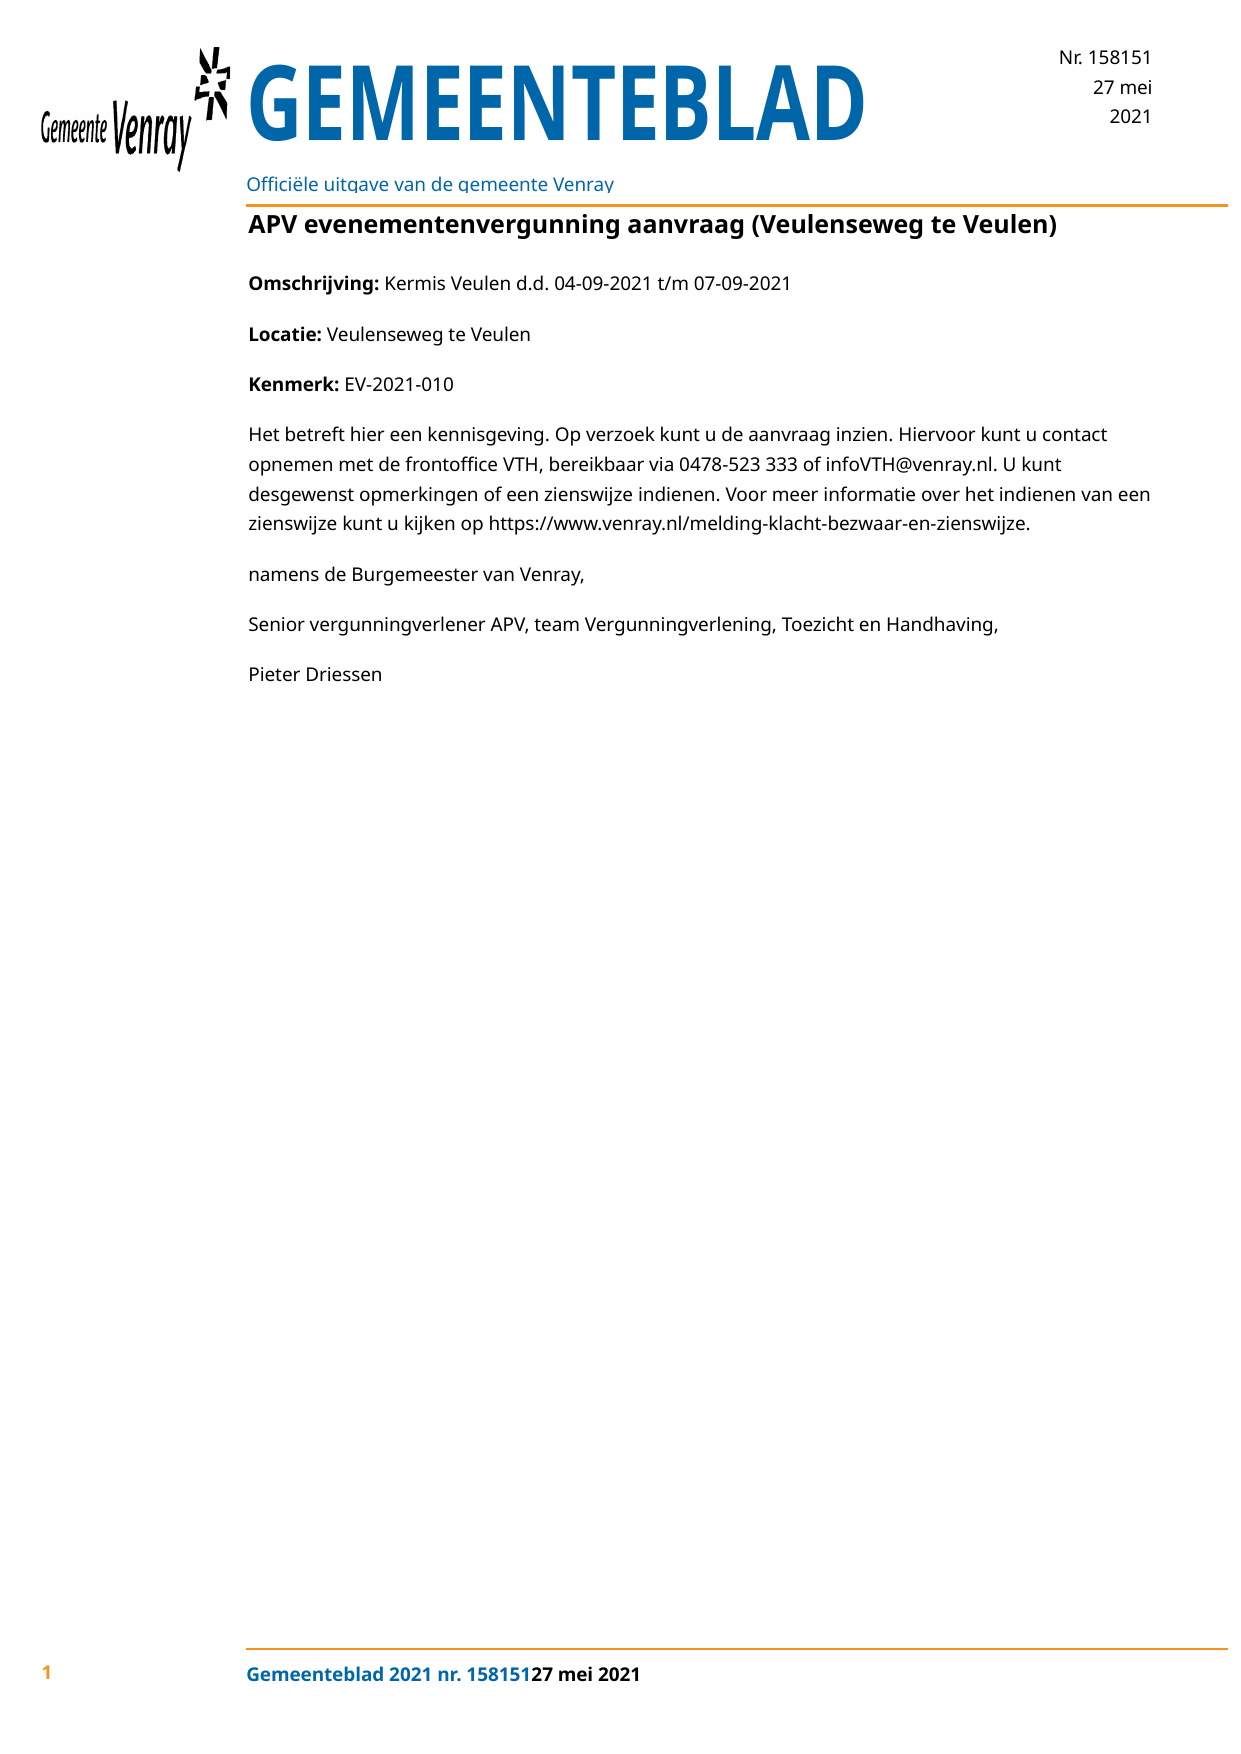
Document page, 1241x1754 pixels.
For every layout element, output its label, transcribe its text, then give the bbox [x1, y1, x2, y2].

picture [41, 47, 231, 172]
text Het betreft hier een kennisgeving. Op verzoek kunt u de aanvraag inzien. Hiervoor kunt u contact opnemen met de frontoffice VTH, bereikbaar via 0478-523 333 of infoVTH@venray.nl. U kunt desgewenst opmerkingen of een zienswijze indienen. Voor meer informatie over het indienen van een zienswijze kunt u kijken op https://www.venray.nl/melding-klacht-bezwaar-en-zienswijze. [248, 422, 1152, 536]
text Senior vergunningverlener APV, team Vergunningverlening, Toezicht en Handhaving, [248, 611, 1152, 637]
text Locatie: Veulenseweg te Veulen [248, 321, 1152, 346]
text namens de Burgemeester van Venray, [248, 561, 1152, 586]
text Pieter Driessen [248, 662, 1152, 687]
text Omschrijving: Kermis Veulen d.d. 04-09-2021 t/m 07-09-2021 [248, 270, 1152, 296]
text Kenmerk: EV-2021-010 [248, 371, 1152, 397]
text APV evenementenvergunning aanvraag (Veulenseweg te Veulen) [248, 207, 1152, 241]
